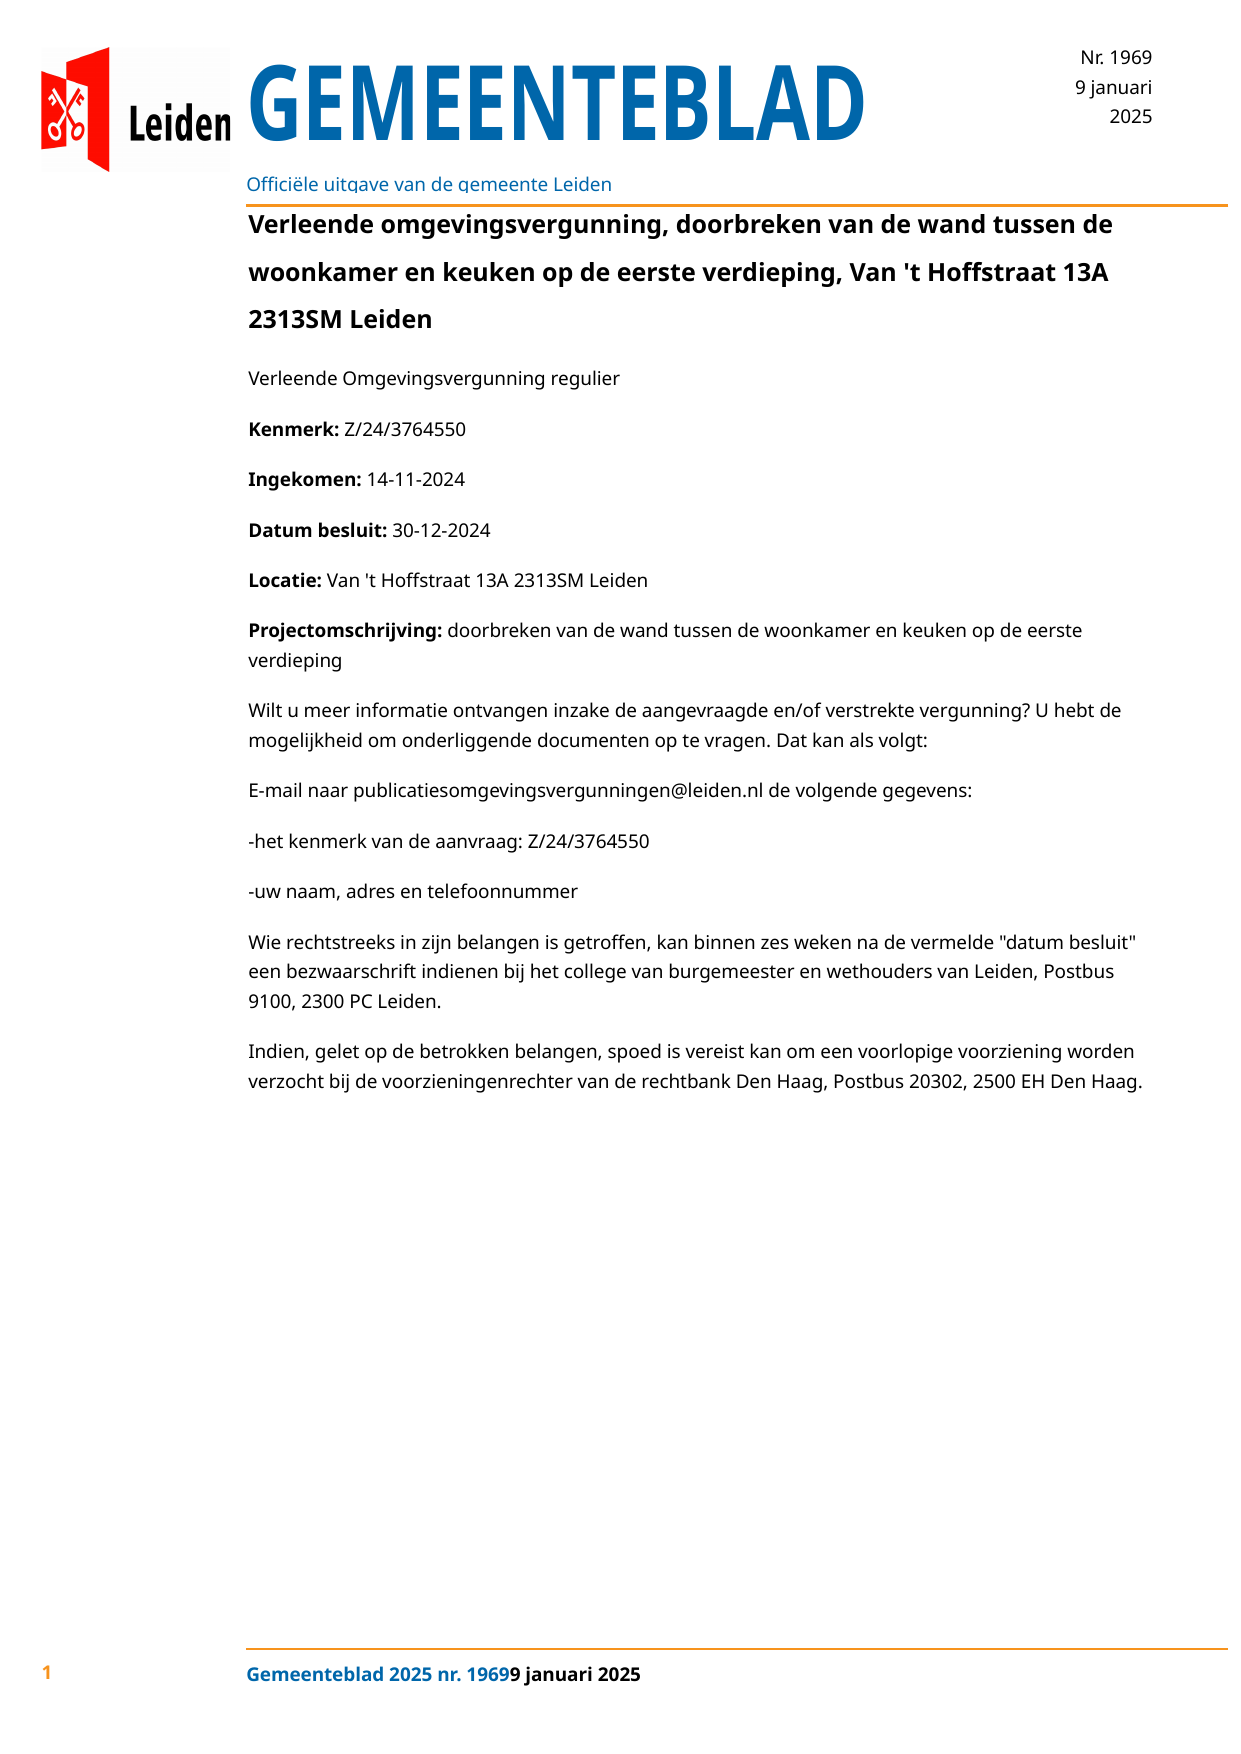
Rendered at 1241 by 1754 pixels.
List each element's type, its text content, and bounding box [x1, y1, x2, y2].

text Wie rechtstreeks in zijn belangen is getroffen, kan binnen zes weken na de vermelde "datum besluit" een bezwaarschrift indienen bij het college van burgemeester en wethouders van Leiden, Postbus 9100, 2300 PC Leiden. [248, 929, 1152, 1014]
text Projectomschrijving: doorbreken van de wand tussen de woonkamer en keuken op de eerste verdieping [248, 618, 1152, 673]
text Verleende Omgevingsvergunning regulier [248, 366, 1152, 391]
text -het kenmerk van de aanvraag: Z/24/3764550 [248, 828, 1152, 854]
text Locatie: Van 't Hoffstraat 13A 2313SM Leiden [248, 567, 1152, 593]
text E-mail naar publicatiesomgevingsvergunningen@leiden.nl de volgende gegevens: [248, 778, 1152, 803]
text -uw naam, adres en telefoonnummer [248, 878, 1152, 904]
text Wilt u meer informatie ontvangen inzake de aangevraagde en/of verstrekte vergunning? U hebt de mogelijkheid om onderliggende documenten op te vragen. Dat kan als volgt: [248, 698, 1152, 753]
text Indien, gelet op de betrokken belangen, spoed is vereist kan om een voorlopige voorziening worden verzocht bij de voorzieningenrechter van de rechtbank Den Haag, Postbus 20302, 2500 EH Den Haag. [248, 1038, 1152, 1094]
text Verleende omgevingsvergunning, doorbreken van de wand tussen de woonkamer en keuken op de eerste verdieping, Van 't Hoffstraat 13A 2313SM Leiden [248, 207, 1152, 336]
text Ingekomen: 14-11-2024 [248, 466, 1152, 492]
text Kenmerk: Z/24/3764550 [248, 416, 1152, 442]
picture [41, 47, 231, 172]
text Datum besluit: 30-12-2024 [248, 517, 1152, 542]
